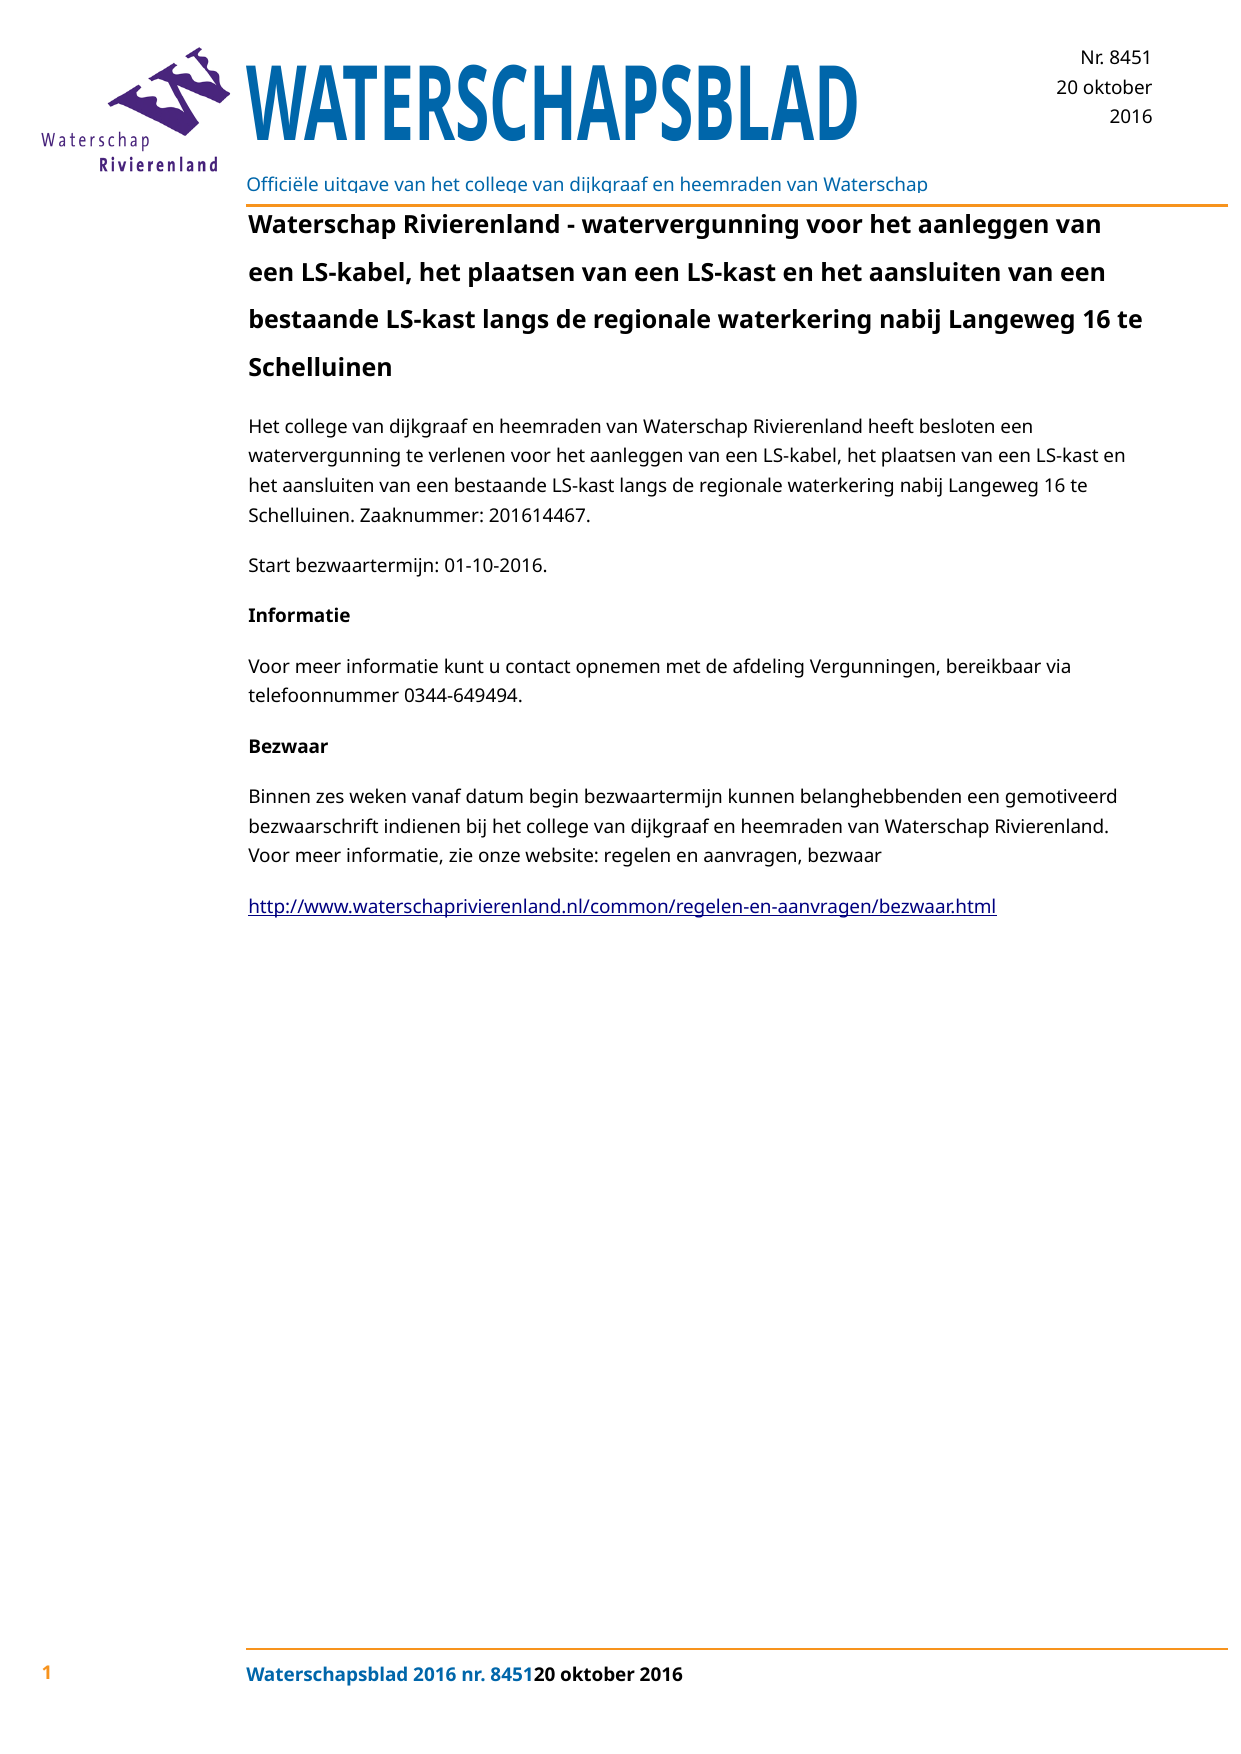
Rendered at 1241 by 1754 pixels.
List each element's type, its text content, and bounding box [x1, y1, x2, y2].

text Het college van dijkgraaf en heemraden van Waterschap Rivierenland heeft besloten een watervergunning te verlenen voor het aanleggen van een LS-kabel, het plaatsen van een LS-kast en het aansluiten van een bestaande LS-kast langs de regionale waterkering nabij Langeweg 16 te Schelluinen. Zaaknummer: 201614467. [248, 413, 1152, 528]
text Binnen zes weken vanaf datum begin bezwaartermijn kunnen belanghebbenden een gemotiveerd bezwaarschrift indienen bij het college van dijkgraaf en heemraden van Waterschap Rivierenland. Voor meer informatie, zie onze website: regelen en aanvragen, bezwaar [248, 783, 1152, 868]
picture [41, 47, 231, 172]
text Voor meer informatie kunt u contact opnemen met de afdeling Vergunningen, bereikbaar via telefoonnummer 0344-649494. [248, 653, 1152, 708]
text Start bezwaartermijn: 01-10-2016. [248, 552, 1152, 578]
text Informatie [248, 603, 1152, 628]
text Waterschap Rivierenland - watervergunning voor het aanleggen van een LS-kabel, het plaatsen van een LS-kast en het aansluiten van een bestaande LS-kast langs de regionale waterkering nabij Langeweg 16 te Schelluinen [248, 207, 1152, 384]
text Bezwaar [248, 733, 1152, 759]
text http://www.waterschaprivierenland.nl/common/regelen-en-aanvragen/bezwaar.html [248, 893, 1152, 919]
